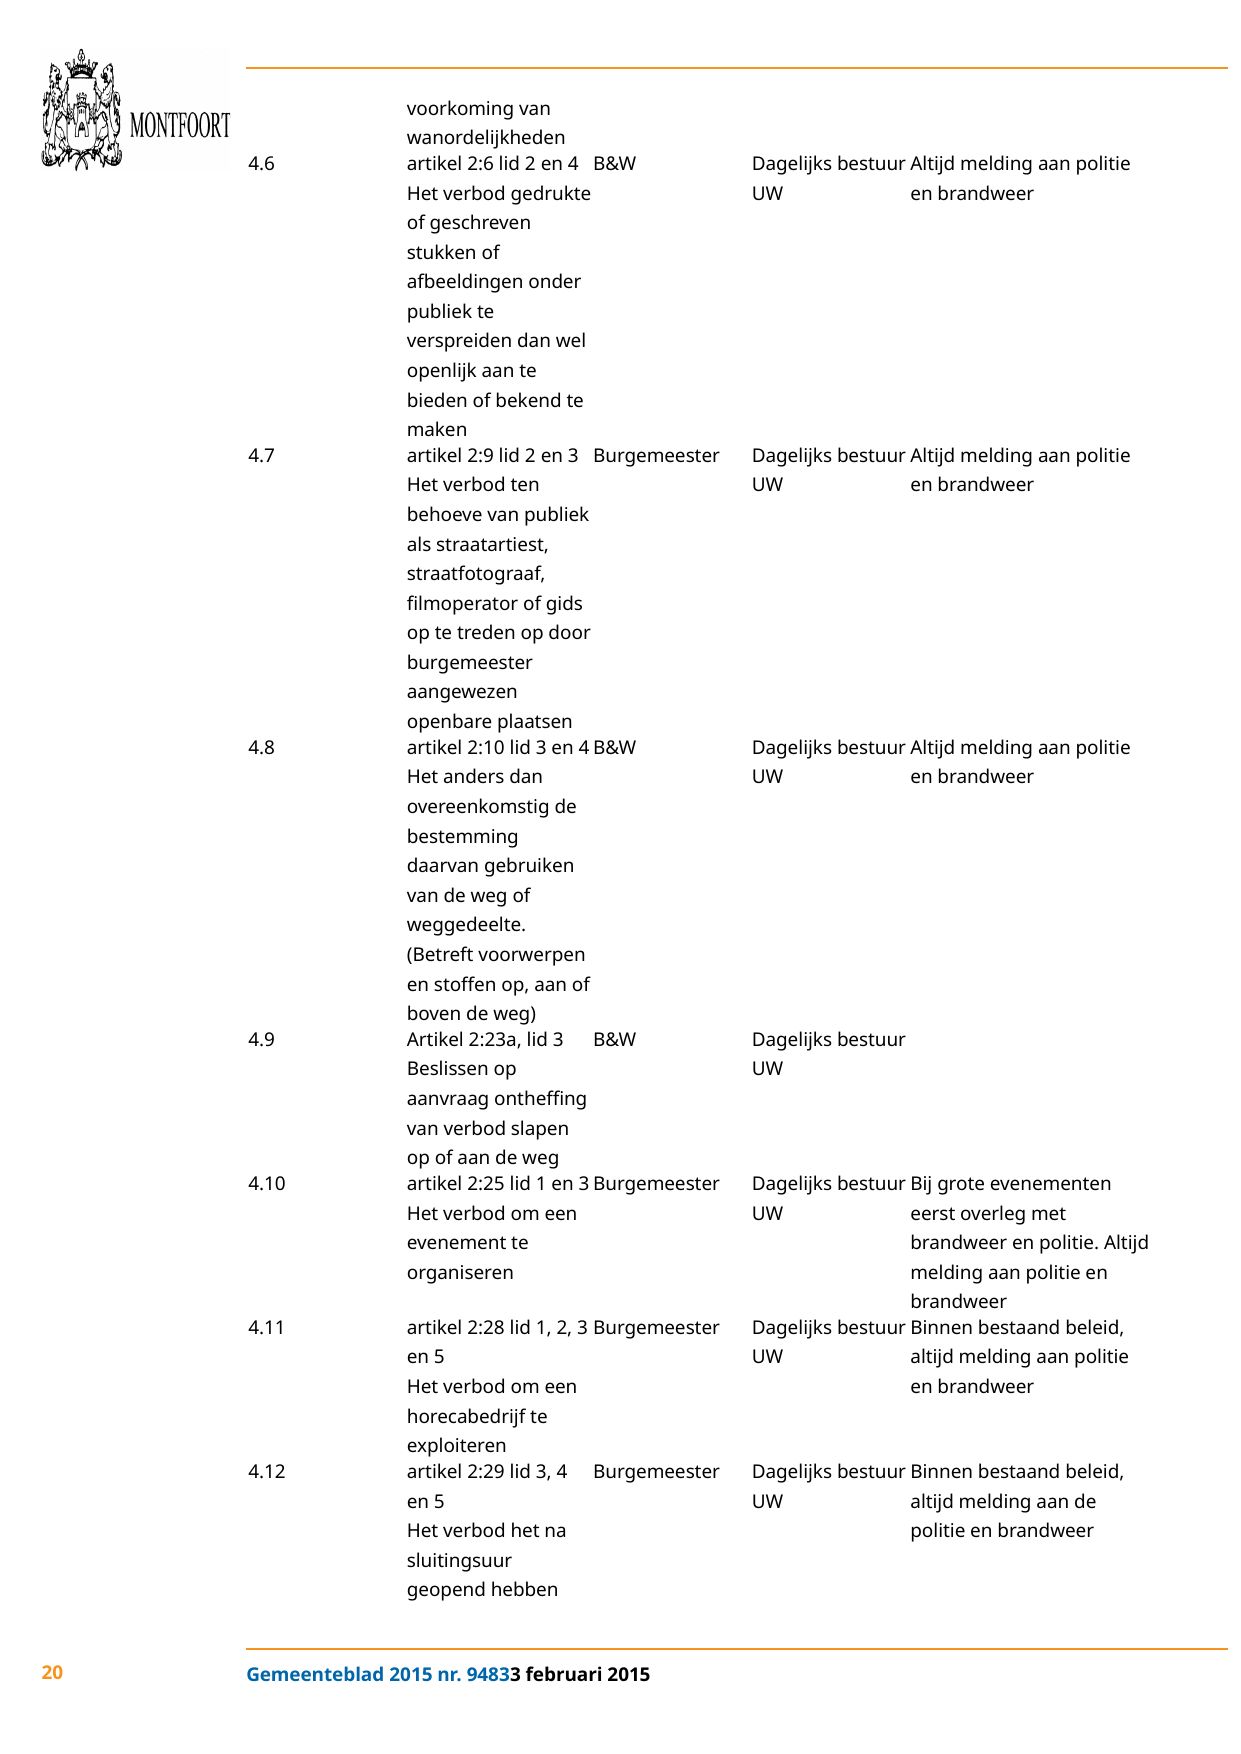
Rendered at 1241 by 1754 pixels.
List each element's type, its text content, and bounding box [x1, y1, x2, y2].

table_cell Dagelijks bestuur UW [752, 1026, 910, 1170]
table_cell [910, 95, 1152, 150]
table_cell [593, 95, 752, 150]
table_cell Altijd melding aan politie en brandweer [910, 442, 1152, 734]
table_cell B&W [593, 150, 752, 442]
table_cell Burgemeester [593, 442, 752, 734]
table_cell artikel 2:29 lid 3, 4 en 5 Het verbod het na sluitingsuur geopend hebben [407, 1458, 593, 1602]
table_cell 4.9 [248, 1026, 407, 1170]
table_cell artikel 2:28 lid 1, 2, 3 en 5 Het verbod om een horecabedrijf te exploiteren [407, 1314, 593, 1458]
table_cell [248, 95, 407, 150]
table_cell Dagelijks bestuur UW [752, 442, 910, 734]
table_cell Burgemeester [593, 1314, 752, 1458]
table_cell artikel 2:9 lid 2 en 3 Het verbod ten behoeve van publiek als straatartiest, straatfotograaf, filmoperator of gids op te treden op door burgemeester aangewezen openbare plaatsen [407, 442, 593, 734]
table_cell Dagelijks bestuur UW [752, 734, 910, 1026]
table_cell 4.12 [248, 1458, 407, 1602]
table_cell Binnen bestaand beleid, altijd melding aan politie en brandweer [910, 1314, 1152, 1458]
table_cell 4.10 [248, 1170, 407, 1314]
table_cell Burgemeester [593, 1458, 752, 1602]
table_cell Dagelijks bestuur UW [752, 1314, 910, 1458]
table_cell artikel 2:10 lid 3 en 4 Het anders dan overeenkomstig de bestemming daarvan gebruiken van de weg of weggedeelte.(Betreft voorwerpen en stoffen op, aan of boven de weg) [407, 734, 593, 1026]
table_cell 4.11 [248, 1314, 407, 1458]
table_cell artikel 2:25 lid 1 en 3 Het verbod om een evenement te organiseren [407, 1170, 593, 1314]
table_cell Altijd melding aan politie en brandweer [910, 734, 1152, 1026]
table_cell 4.7 [248, 442, 407, 734]
table_cell artikel 2:6 lid 2 en 4 Het verbod gedrukte of geschreven stukken of afbeeldingen onder publiek te verspreiden dan wel openlijk aan te bieden of bekend te maken [407, 150, 593, 442]
table_cell 4.8 [248, 734, 407, 1026]
table_cell B&W [593, 734, 752, 1026]
table_cell Artikel 2:23a, lid 3 Beslissen op aanvraag ontheffing van verbod slapen op of aan de weg [407, 1026, 593, 1170]
table_cell Bij grote evenementen eerst overleg met brandweer en politie. Altijd melding aan politie en brandweer [910, 1170, 1152, 1314]
table_cell [752, 95, 910, 150]
table_cell Binnen bestaand beleid, altijd melding aan de politie en brandweer [910, 1458, 1152, 1602]
table_cell B&W [593, 1026, 752, 1170]
table_cell Altijd melding aan politie en brandweer [910, 150, 1152, 442]
table_cell voorkoming van wanordelijkheden [407, 95, 593, 150]
table_cell 4.6 [248, 150, 407, 442]
table_cell Dagelijks bestuur UW [752, 1170, 910, 1314]
table_cell [910, 1026, 1152, 1170]
table_cell Burgemeester [593, 1170, 752, 1314]
table_cell Dagelijks bestuur UW [752, 150, 910, 442]
picture [41, 47, 231, 172]
table_cell Dagelijks bestuur UW [752, 1458, 910, 1602]
